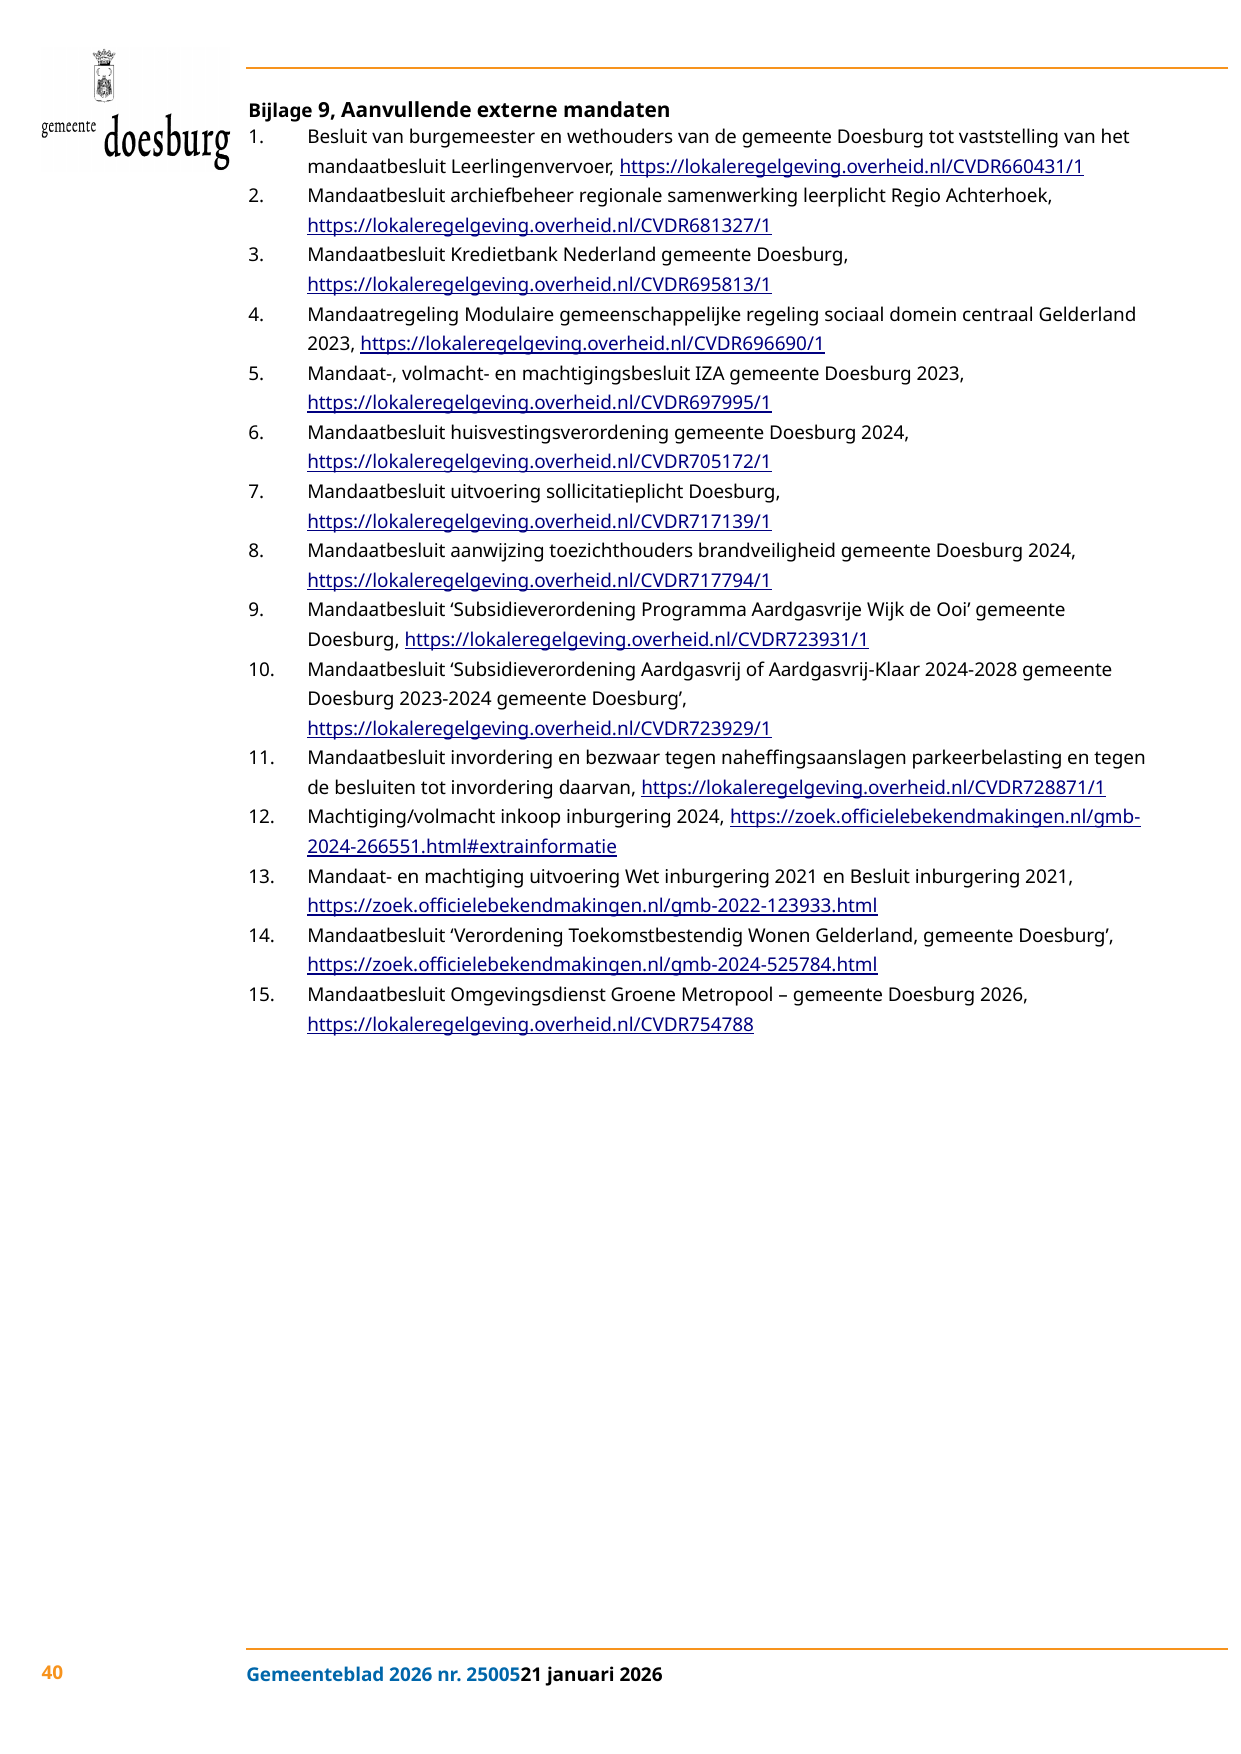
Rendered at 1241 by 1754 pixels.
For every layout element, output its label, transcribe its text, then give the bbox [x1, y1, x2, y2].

list Mandaatregeling Modulaire gemeenschappelijke regeling sociaal domein centraal Gelderland 2023, https://lokaleregelgeving.overheid.nl/CVDR696690/1 [248, 301, 1152, 356]
list Mandaatbesluit aanwijzing toezichthouders brandveiligheid gemeente Doesburg 2024, https://lokaleregelgeving.overheid.nl/CVDR717794/1 [248, 537, 1152, 593]
list Mandaatbesluit uitvoering sollicitatieplicht Doesburg, https://lokaleregelgeving.overheid.nl/CVDR717139/1 [248, 478, 1152, 534]
list Besluit van burgemeester en wethouders van de gemeente Doesburg tot vaststelling van het mandaatbesluit Leerlingenvervoer, https://lokaleregelgeving.overheid.nl/CVDR660431/1 [248, 123, 1152, 179]
list Mandaat-, volmacht- en machtigingsbesluit IZA gemeente Doesburg 2023, https://lokaleregelgeving.overheid.nl/CVDR697995/1 [248, 360, 1152, 415]
list Mandaat- en machtiging uitvoering Wet inburgering 2021 en Besluit inburgering 2021, https://zoek.officielebekendmakingen.nl/gmb-2022-123933.html [248, 863, 1152, 918]
text Bijlage 9, Aanvullende externe mandaten [248, 95, 1152, 123]
list Machtiging/volmacht inkoop inburgering 2024, https://zoek.officielebekendmakingen.nl/gmb-2024-266551.html#extrainformatie [248, 804, 1152, 859]
list Mandaatbesluit huisvestingsverordening gemeente Doesburg 2024, https://lokaleregelgeving.overheid.nl/CVDR705172/1 [248, 419, 1152, 474]
list Mandaatbesluit ‘Verordening Toekomstbestendig Wonen Gelderland, gemeente Doesburg’, https://zoek.officielebekendmakingen.nl/gmb-2024-525784.html [248, 922, 1152, 977]
list Mandaatbesluit archiefbeheer regionale samenwerking leerplicht Regio Achterhoek, https://lokaleregelgeving.overheid.nl/CVDR681327/1 [248, 182, 1152, 238]
list Mandaatbesluit invordering en bezwaar tegen naheffingsaanslagen parkeerbelasting en tegen de besluiten tot invordering daarvan, https://lokaleregelgeving.overheid.nl/CVDR728871/1 [248, 744, 1152, 800]
list Mandaatbesluit ‘Subsidieverordening Programma Aardgasvrije Wijk de Ooi’ gemeente Doesburg, https://lokaleregelgeving.overheid.nl/CVDR723931/1 [248, 597, 1152, 652]
list Mandaatbesluit Omgevingsdienst Groene Metropool – gemeente Doesburg 2026, https://lokaleregelgeving.overheid.nl/CVDR754788 [248, 981, 1152, 1037]
list Mandaatbesluit Kredietbank Nederland gemeente Doesburg, https://lokaleregelgeving.overheid.nl/CVDR695813/1 [248, 242, 1152, 297]
list Mandaatbesluit ‘Subsidieverordening Aardgasvrij of Aardgasvrij-Klaar 2024-2028 gemeente Doesburg 2023-2024 gemeente Doesburg’, https://lokaleregelgeving.overheid.nl/CVDR723929/1 [248, 656, 1152, 741]
picture [41, 47, 231, 172]
